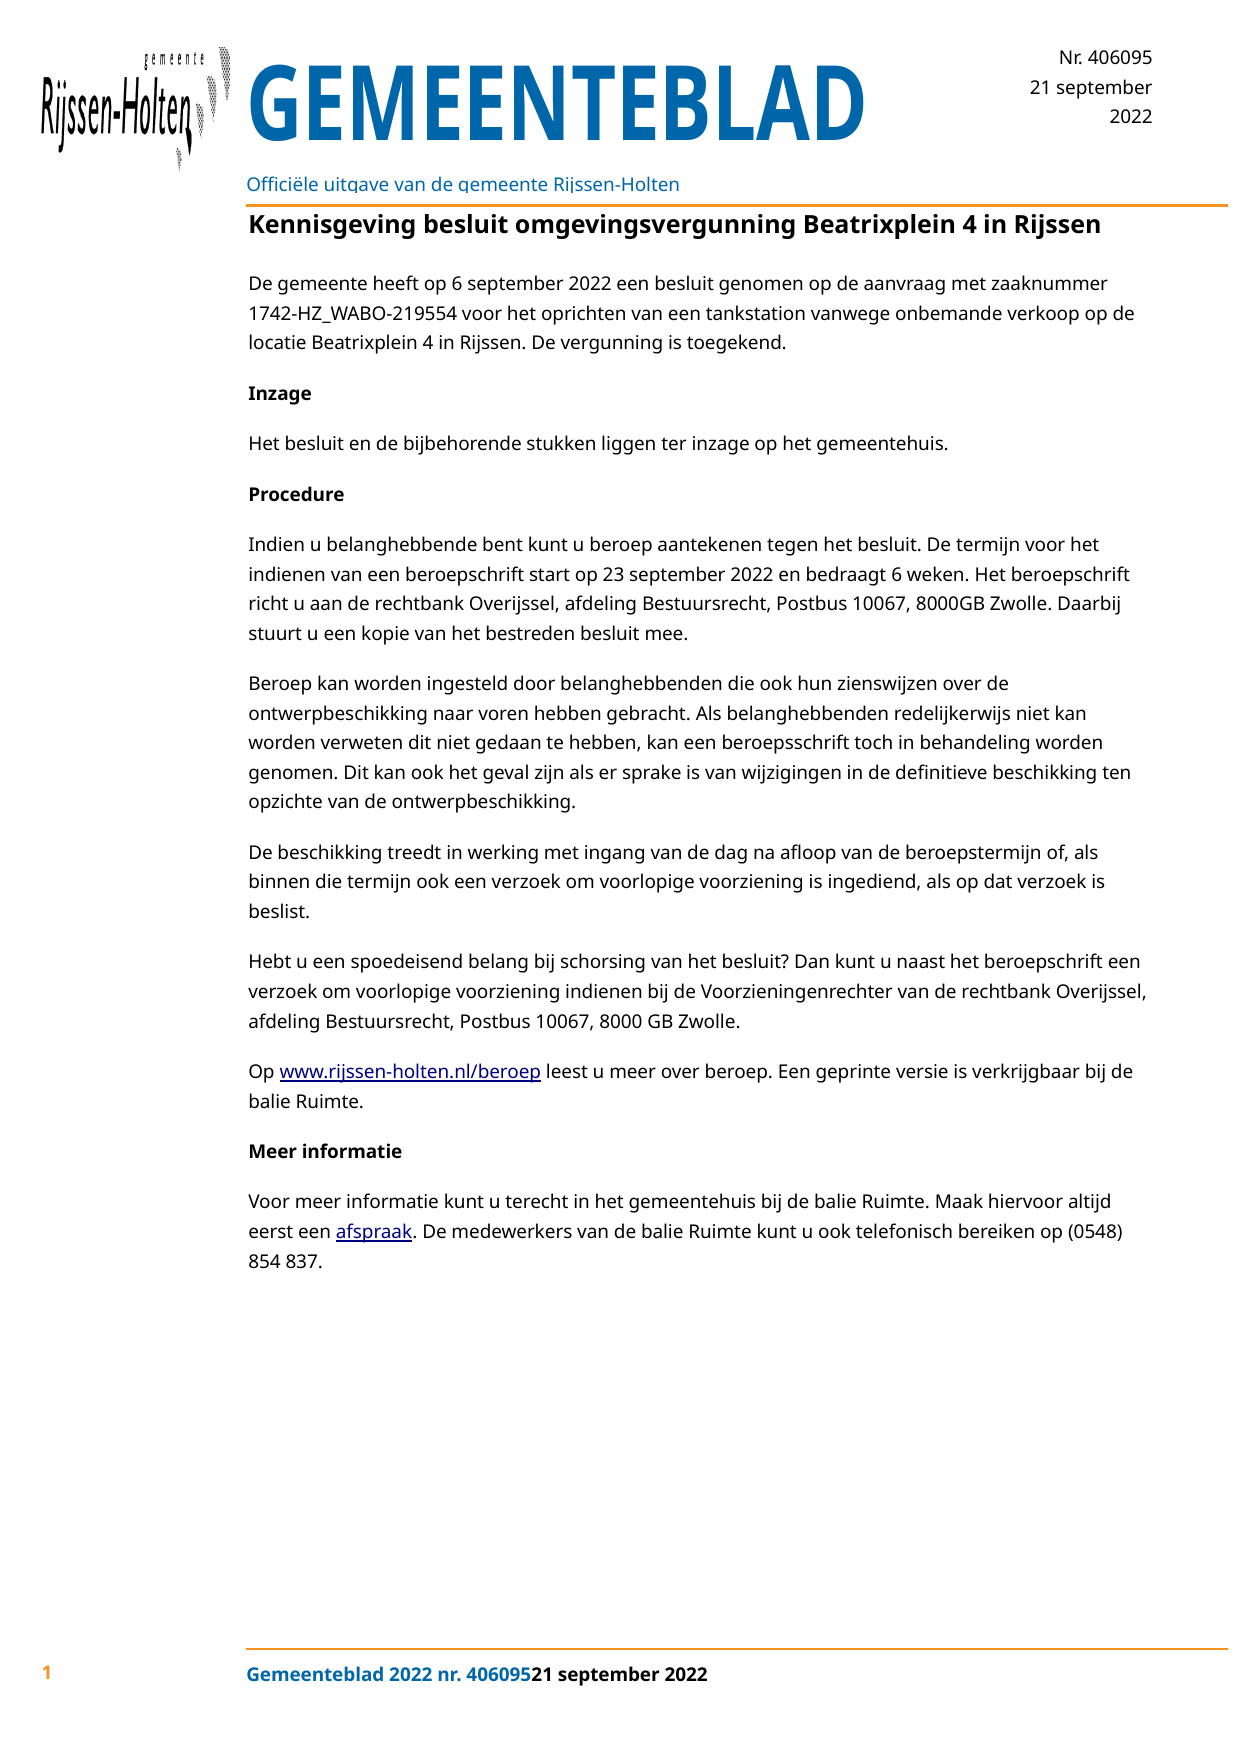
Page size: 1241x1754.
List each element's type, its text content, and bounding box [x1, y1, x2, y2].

text Indien u belanghebbende bent kunt u beroep aantekenen tegen het besluit. De termijn voor het indienen van een beroepschrift start op 23 september 2022 en bedraagt 6 weken. Het beroepschrift richt u aan de rechtbank Overijssel, afdeling Bestuursrecht, Postbus 10067, 8000GB Zwolle. Daarbij stuurt u een kopie van het bestreden besluit mee. [248, 531, 1152, 646]
text Beroep kan worden ingesteld door belanghebbenden die ook hun zienswijzen over de ontwerpbeschikking naar voren hebben gebracht. Als belanghebbenden redelijkerwijs niet kan worden verweten dit niet gedaan te hebben, kan een beroepsschrift toch in behandeling worden genomen. Dit kan ook het geval zijn als er sprake is van wijzigingen in de definitieve beschikking ten opzichte van de ontwerpbeschikking. [248, 670, 1152, 814]
text Kennisgeving besluit omgevingsvergunning Beatrixplein 4 in Rijssen [248, 207, 1152, 241]
text Inzage [248, 380, 1152, 406]
text Voor meer informatie kunt u terecht in het gemeentehuis bij de balie Ruimte. Maak hiervoor altijd eerst een afspraak. De medewerkers van de balie Ruimte kunt u ook telefonisch bereiken op (0548) 854 837. [248, 1189, 1152, 1273]
text Op www.rijssen-holten.nl/beroep leest u meer over beroep. Een geprinte versie is verkrijgbaar bij de balie Ruimte. [248, 1058, 1152, 1113]
text De gemeente heeft op 6 september 2022 een besluit genomen op de aanvraag met zaaknummer 1742-HZ_WABO-219554 voor het oprichten van een tankstation vanwege onbemande verkoop op de locatie Beatrixplein 4 in Rijssen. De vergunning is toegekend. [248, 270, 1152, 355]
text Meer informatie [248, 1138, 1152, 1164]
text Procedure [248, 481, 1152, 506]
text De beschikking treedt in werking met ingang van de dag na afloop van de beroepstermijn of, als binnen die termijn ook een verzoek om voorlopige voorziening is ingediend, als op dat verzoek is beslist. [248, 839, 1152, 924]
text Het besluit en de bijbehorende stukken liggen ter inzage op het gemeentehuis. [248, 430, 1152, 456]
picture [41, 47, 231, 172]
text Hebt u een spoedeisend belang bij schorsing van het besluit? Dan kunt u naast het beroepschrift een verzoek om voorlopige voorziening indienen bij de Voorzieningenrechter van de rechtbank Overijssel, afdeling Bestuursrecht, Postbus 10067, 8000 GB Zwolle. [248, 949, 1152, 1033]
